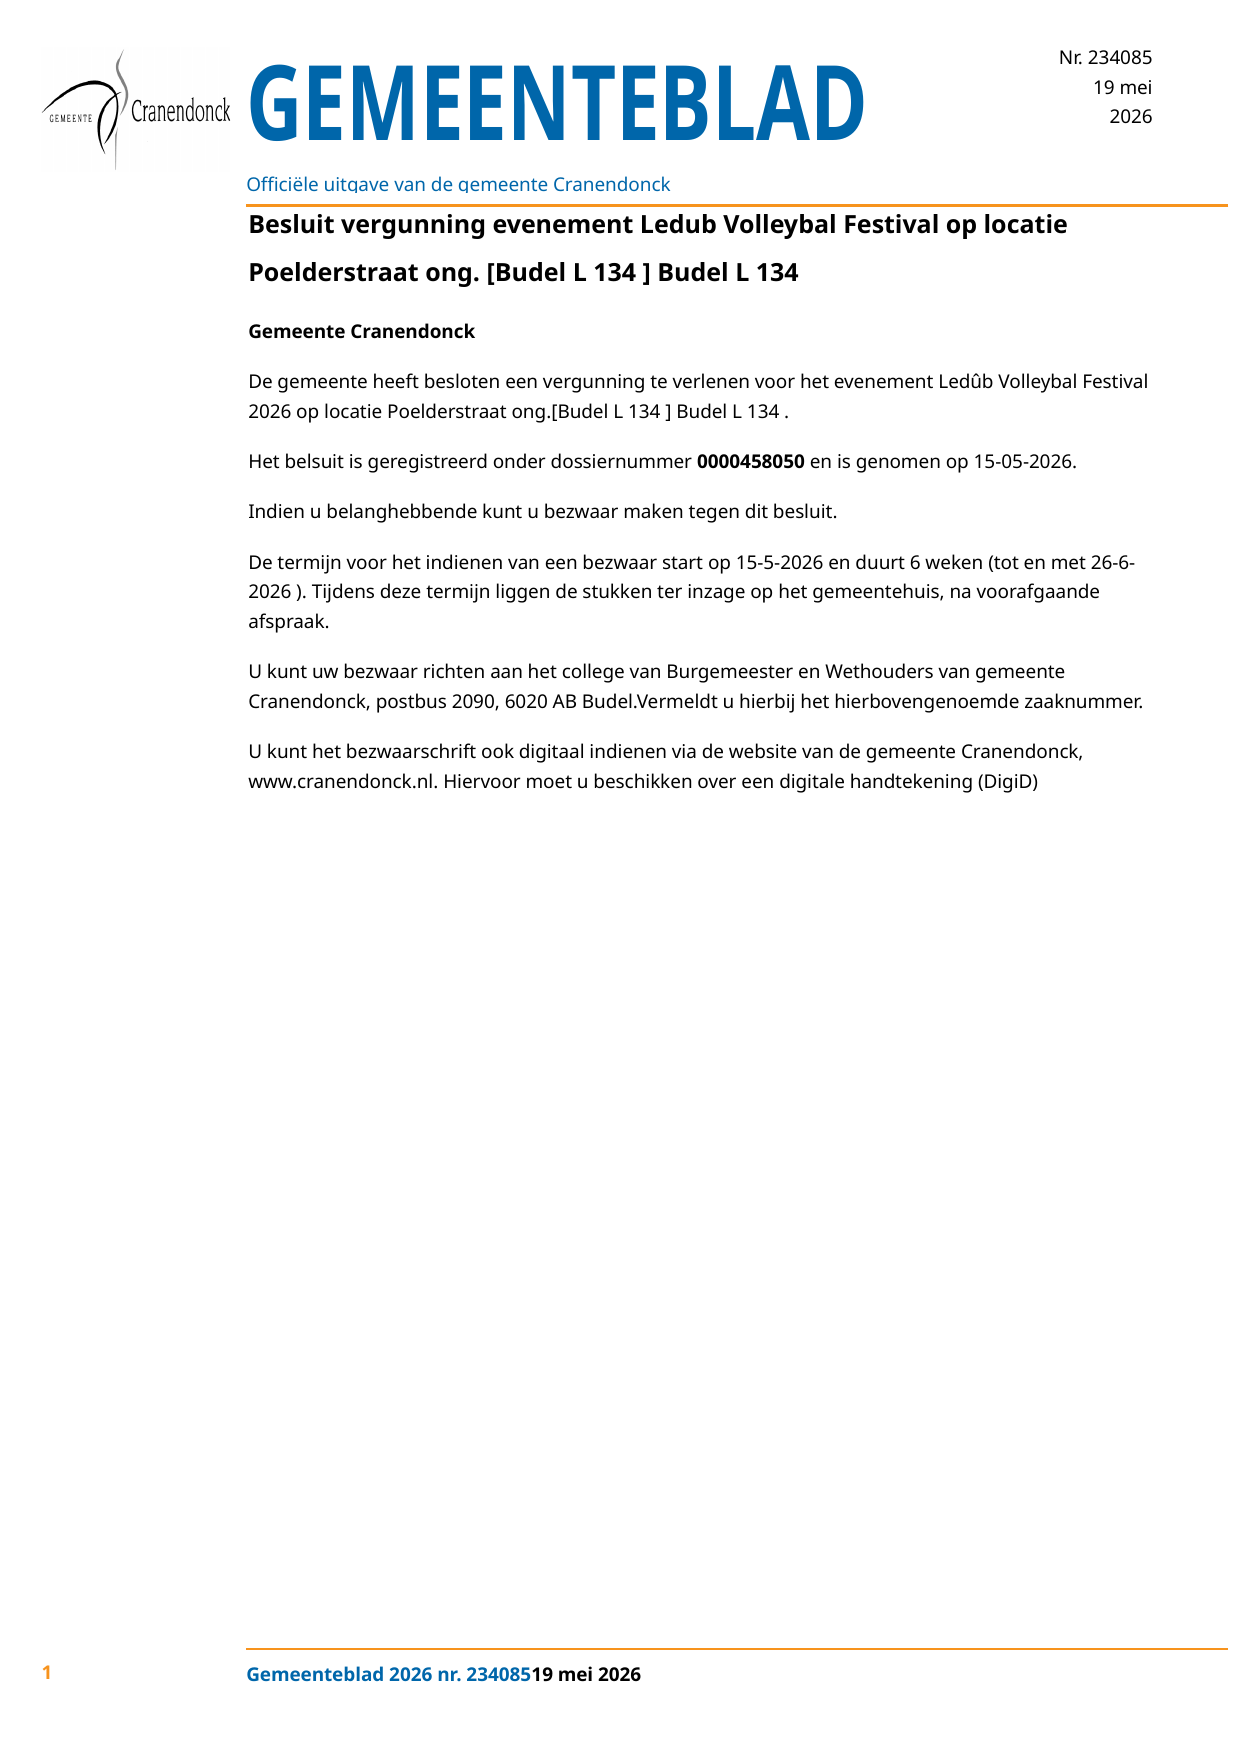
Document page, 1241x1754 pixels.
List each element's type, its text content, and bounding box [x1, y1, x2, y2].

text Besluit vergunning evenement Ledub Volleybal Festival op locatie Poelderstraat ong. [Budel L 134 ] Budel L 134 [248, 207, 1152, 288]
picture [41, 47, 231, 172]
text U kunt het bezwaarschrift ook digitaal indienen via de website van de gemeente Cranendonck, www.cranendonck.nl. Hiervoor moet u beschikken over een digitale handtekening (DigiD) [248, 739, 1152, 794]
text De gemeente heeft besloten een vergunning te verlenen voor het evenement Ledûb Volleybal Festival 2026 op locatie Poelderstraat ong.[Budel L 134 ] Budel L 134 . [248, 368, 1152, 424]
text Gemeente Cranendonck [248, 318, 1152, 344]
text Indien u belanghebbende kunt u bezwaar maken tegen dit besluit. [248, 499, 1152, 524]
text Het belsuit is geregistreerd onder dossiernummer 0000458050 en is genomen op 15-05-2026. [248, 448, 1152, 474]
text U kunt uw bezwaar richten aan het college van Burgemeester en Wethouders van gemeente Cranendonck, postbus 2090, 6020 AB Budel.Vermeldt u hierbij het hierbovengenoemde zaaknummer. [248, 659, 1152, 714]
text De termijn voor het indienen van een bezwaar start op 15-5-2026 en duurt 6 weken (tot en met 26-6-2026 ). Tijdens deze termijn liggen de stukken ter inzage op het gemeentehuis, na voorafgaande afspraak. [248, 549, 1152, 634]
